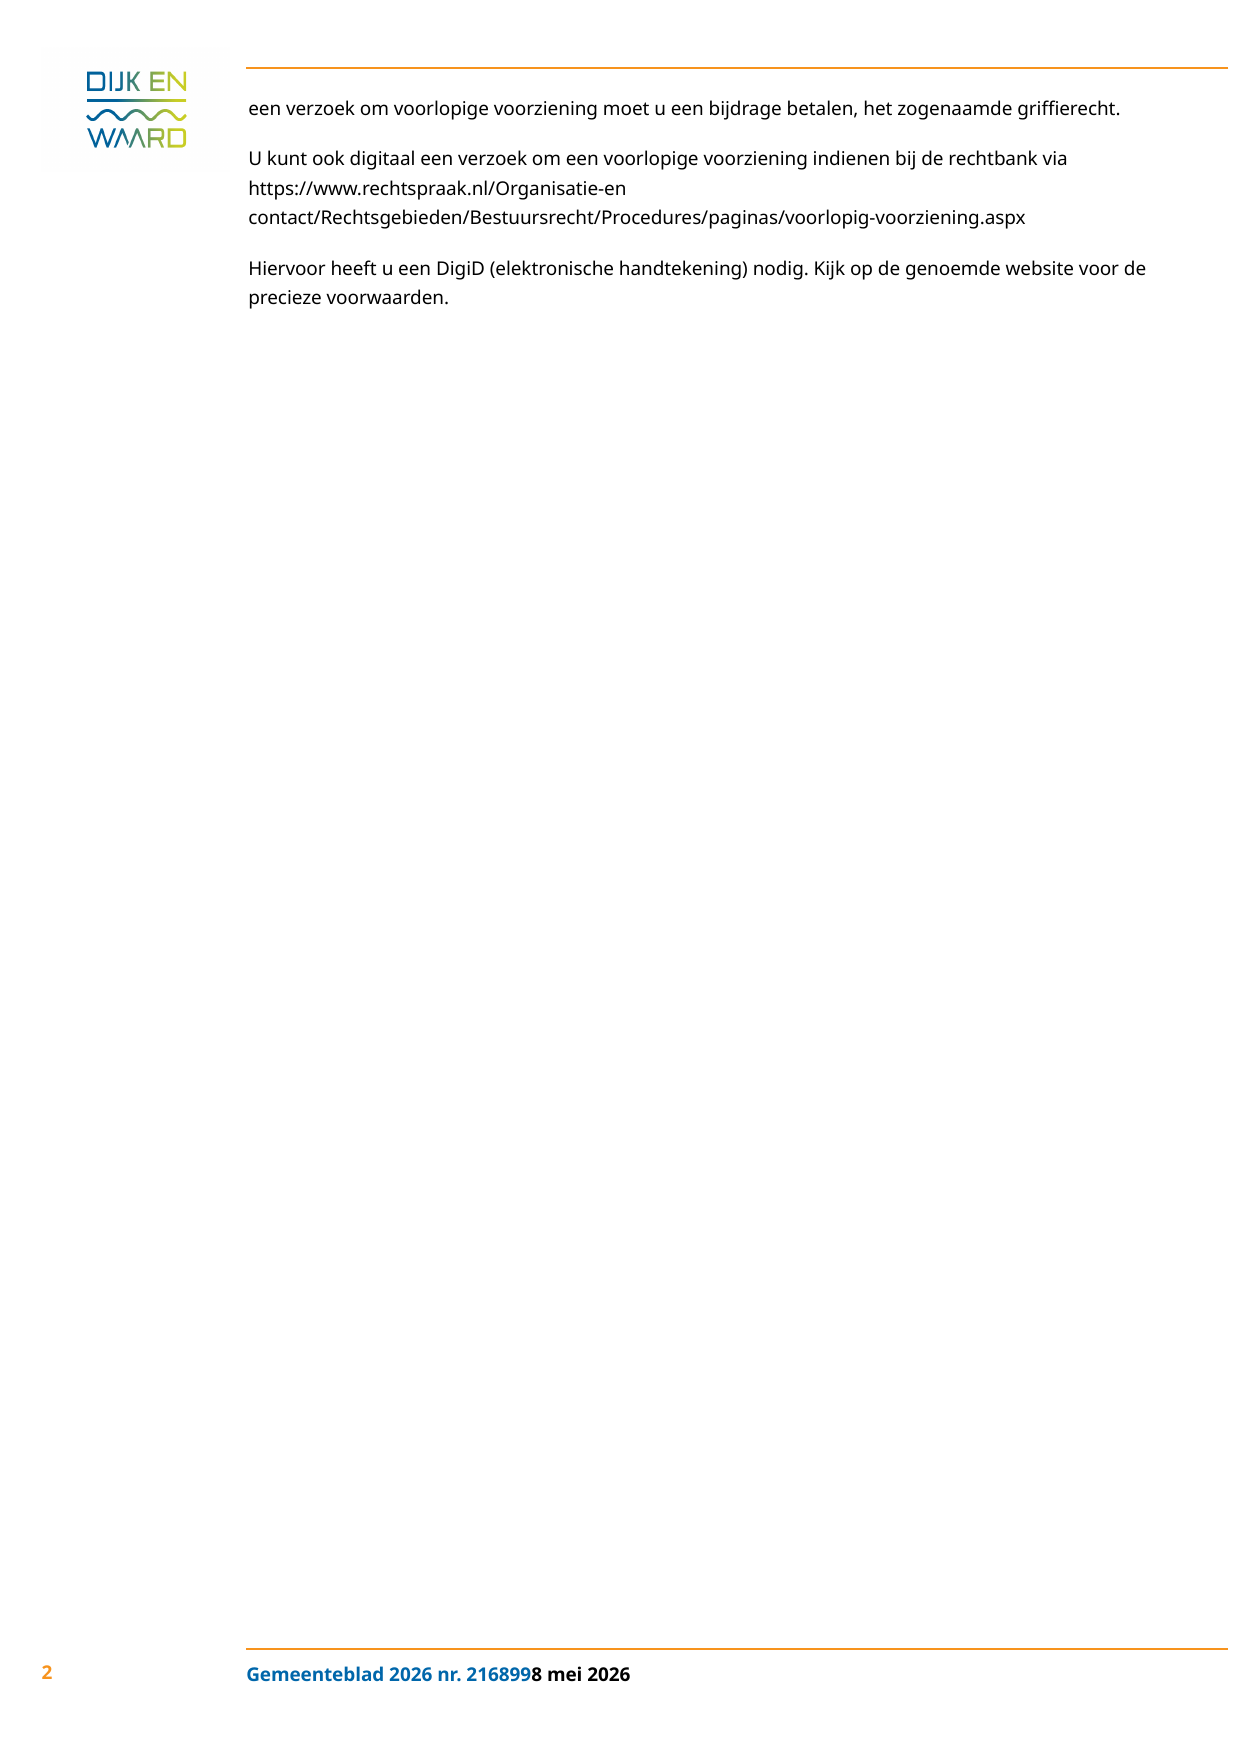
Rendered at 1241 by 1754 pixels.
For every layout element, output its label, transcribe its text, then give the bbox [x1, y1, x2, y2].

text een verzoek om voorlopige voorziening moet u een bijdrage betalen, het zogenaamde griffierecht. [248, 95, 1152, 121]
text Hiervoor heeft u een DigiD (elektronische handtekening) nodig. Kijk op de genoemde website voor de precieze voorwaarden. [248, 255, 1152, 310]
text U kunt ook digitaal een verzoek om een voorlopige voorziening indienen bij de rechtbank via https://www.rechtspraak.nl/Organisatie-en contact/Rechtsgebieden/Bestuursrecht/Procedures/paginas/voorlopig-voorziening.aspx [248, 145, 1152, 230]
picture [41, 47, 231, 172]
